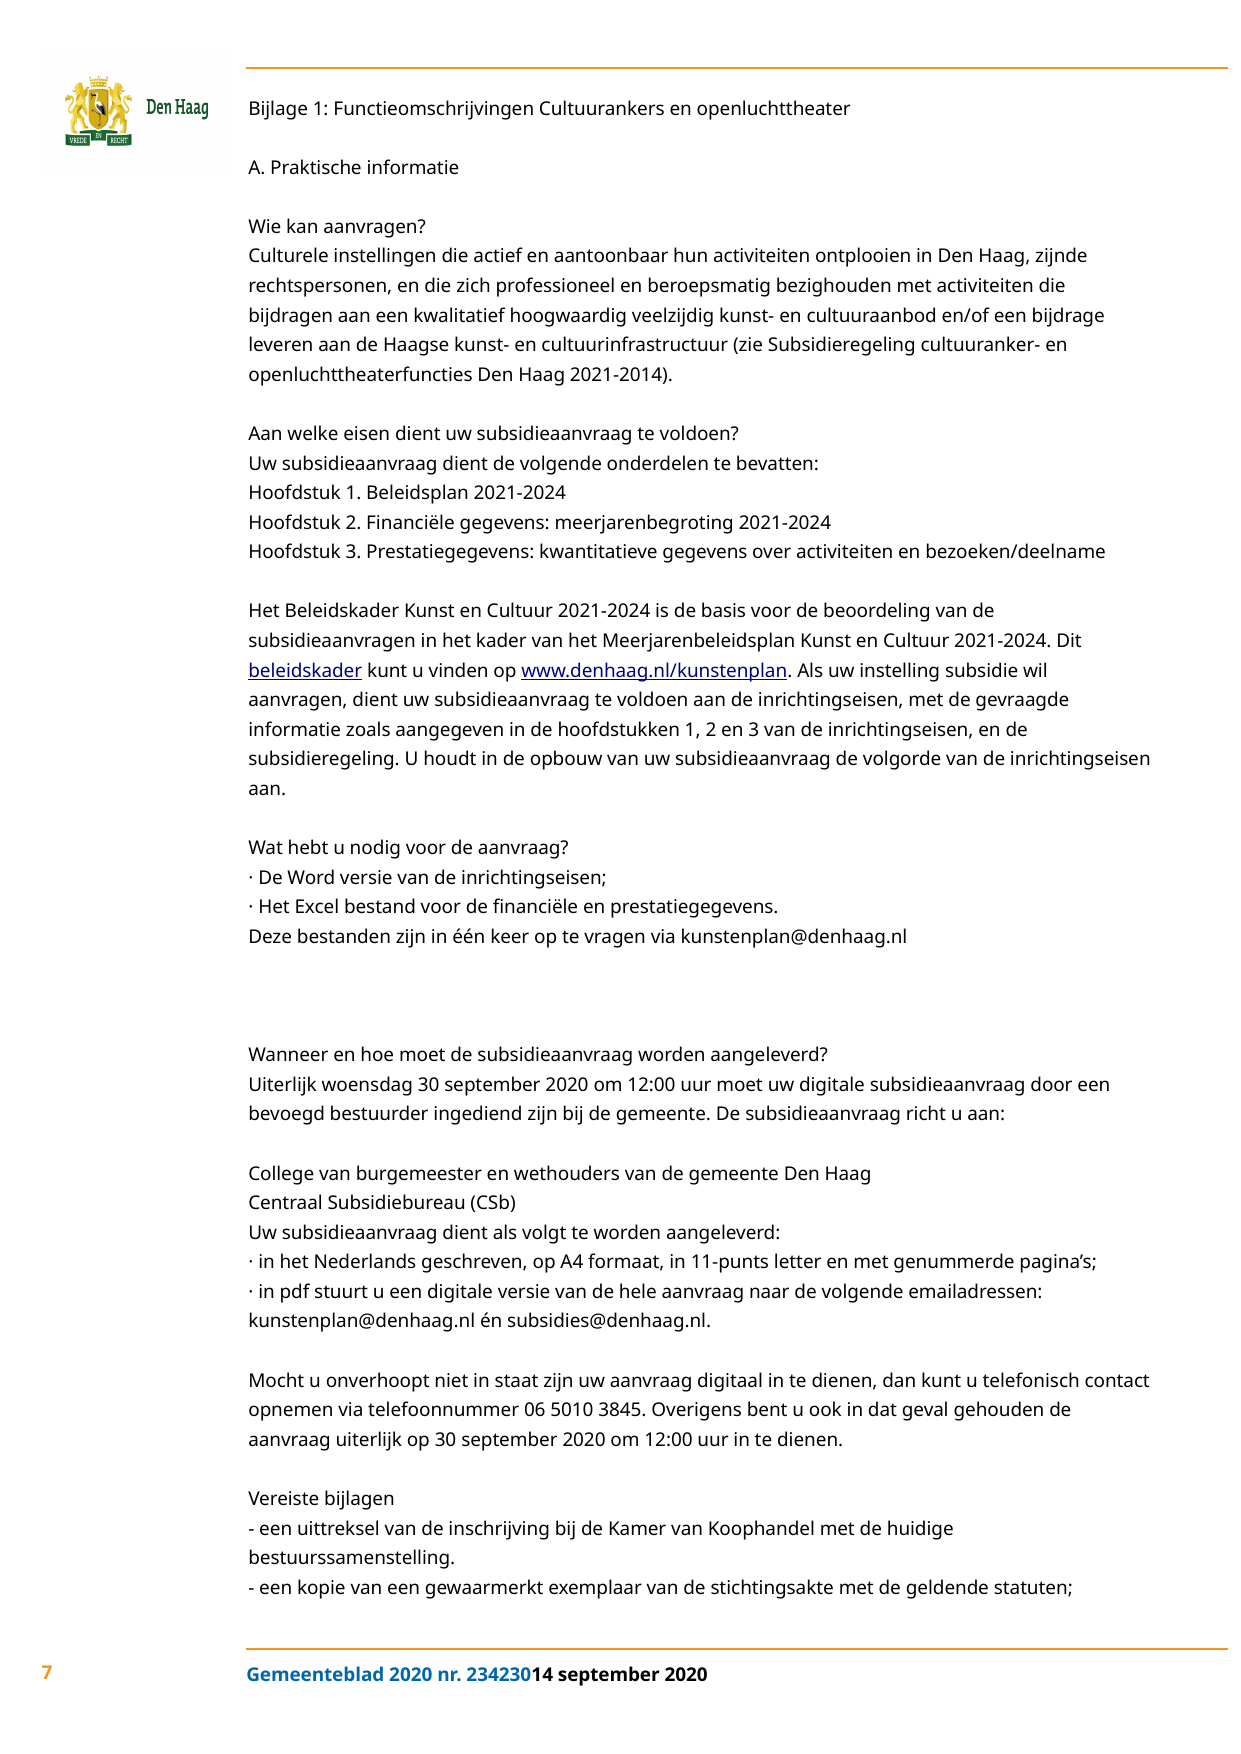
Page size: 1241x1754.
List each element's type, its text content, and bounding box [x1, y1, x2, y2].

text Deze bestanden zijn in één keer op te vragen via kunstenplan@denhaag.nl [248, 923, 1152, 949]
text A. Praktische informatie [248, 154, 1152, 180]
text Uiterlijk woensdag 30 september 2020 om 12:00 uur moet uw digitale subsidieaanvraag door een bevoegd bestuurder ingediend zijn bij de gemeente. De subsidieaanvraag richt u aan: [248, 1071, 1152, 1126]
picture [41, 47, 231, 172]
text · Het Excel bestand voor de financiële en prestatiegegevens. [248, 893, 1152, 919]
text Het Beleidskader Kunst en Cultuur 2021-2024 is de basis voor de beoordeling van de subsidieaanvragen in het kader van het Meerjarenbeleidsplan Kunst en Cultuur 2021-2024. Dit beleidskader kunt u vinden op www.denhaag.nl/kunstenplan. Als uw instelling subsidie wil aanvragen, dient uw subsidieaanvraag te voldoen aan de inrichtingseisen, met de gevraagde informatie zoals aangegeven in de hoofdstukken 1, 2 en 3 van de inrichtingseisen, en de subsidieregeling. U houdt in de opbouw van uw subsidieaanvraag de volgorde van de inrichtingseisen aan. [248, 598, 1152, 801]
text · De Word versie van de inrichtingseisen; [248, 864, 1152, 890]
text Centraal Subsidiebureau (CSb) [248, 1189, 1152, 1215]
text - een uittreksel van de inschrijving bij de Kamer van Koophandel met de huidige bestuurssamenstelling. [248, 1515, 1152, 1570]
text Bijlage 1: Functieomschrijvingen Cultuurankers en openluchttheater [248, 95, 1152, 121]
text - een kopie van een gewaarmerkt exemplaar van de stichtingsakte met de geldende statuten; [248, 1574, 1152, 1600]
text Vereiste bijlagen [248, 1485, 1152, 1511]
text Wie kan aanvragen? [248, 213, 1152, 239]
text Aan welke eisen dient uw subsidieaanvraag te voldoen? [248, 420, 1152, 446]
text Wanneer en hoe moet de subsidieaanvraag worden aangeleverd? [248, 1041, 1152, 1067]
text Hoofdstuk 3. Prestatiegegevens: kwantitatieve gegevens over activiteiten en bezoeken/deelname [248, 538, 1152, 564]
text · in pdf stuurt u een digitale versie van de hele aanvraag naar de volgende emailadressen: kunstenplan@denhaag.nl én subsidies@denhaag.nl. [248, 1278, 1152, 1333]
text Culturele instellingen die actief en aantoonbaar hun activiteiten ontplooien in Den Haag, zijnde rechtspersonen, en die zich professioneel en beroepsmatig bezighouden met activiteiten die bijdragen aan een kwalitatief hoogwaardig veelzijdig kunst- en cultuuraanbod en/of een bijdrage leveren aan de Haagse kunst- en cultuurinfrastructuur (zie Subsidieregeling cultuuranker- en openluchttheaterfuncties Den Haag 2021-2014). [248, 243, 1152, 387]
text Uw subsidieaanvraag dient de volgende onderdelen te bevatten: [248, 450, 1152, 476]
text Hoofdstuk 2. Financiële gegevens: meerjarenbegroting 2021-2024 [248, 509, 1152, 535]
text College van burgemeester en wethouders van de gemeente Den Haag [248, 1160, 1152, 1186]
text · in het Nederlands geschreven, op A4 formaat, in 11-punts letter en met genummerde pagina’s; [248, 1248, 1152, 1274]
text Mocht u onverhoopt niet in staat zijn uw aanvraag digitaal in te dienen, dan kunt u telefonisch contact opnemen via telefoonnummer 06 5010 3845. Overigens bent u ook in dat geval gehouden de aanvraag uiterlijk op 30 september 2020 om 12:00 uur in te dienen. [248, 1367, 1152, 1452]
text Wat hebt u nodig voor de aanvraag? [248, 834, 1152, 860]
text Uw subsidieaanvraag dient als volgt te worden aangeleverd: [248, 1219, 1152, 1245]
text Hoofdstuk 1. Beleidsplan 2021-2024 [248, 479, 1152, 505]
